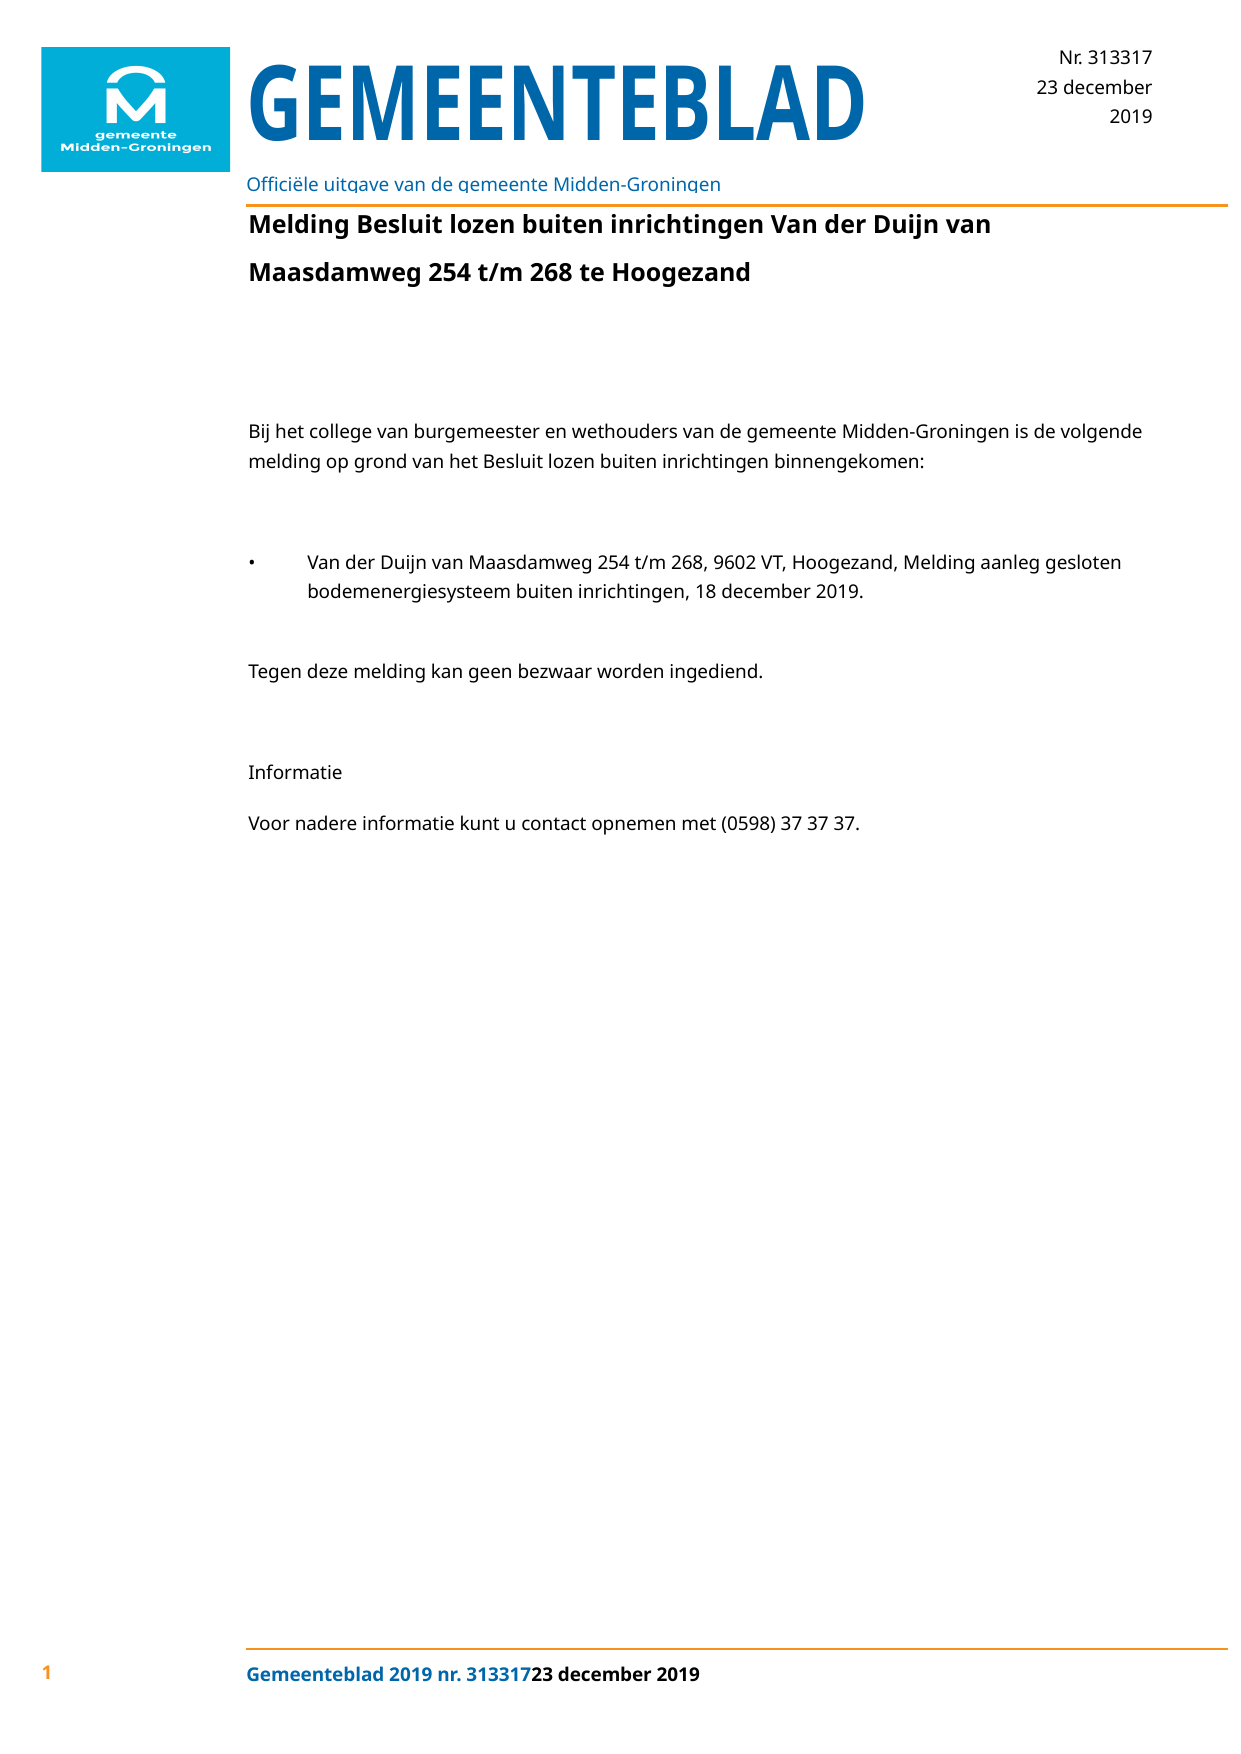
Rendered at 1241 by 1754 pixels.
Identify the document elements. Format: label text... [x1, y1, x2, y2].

text Bij het college van burgemeester en wethouders van de gemeente Midden-Groningen is de volgende melding op grond van het Besluit lozen buiten inrichtingen binnengekomen: [248, 419, 1152, 474]
picture [107, 89, 165, 122]
picture [184, 146, 190, 153]
text Tegen deze melding kan geen bezwaar worden ingediend. [248, 659, 1152, 684]
list Van der Duijn van Maasdamweg 254 t/m 268, 9602 VT, Hoogezand, Melding aanleg gesloten bodemenergiesysteem buiten inrichtingen, 18 december 2019. [248, 549, 1152, 604]
text Voor nadere informatie kunt u contact opnemen met (0598) 37 37 37. [248, 810, 1152, 836]
text Informatie [248, 759, 1152, 785]
text Melding Besluit lozen buiten inrichtingen Van der Duijn van Maasdamweg 254 t/m 268 te Hoogezand [248, 207, 1152, 288]
picture [108, 66, 164, 82]
